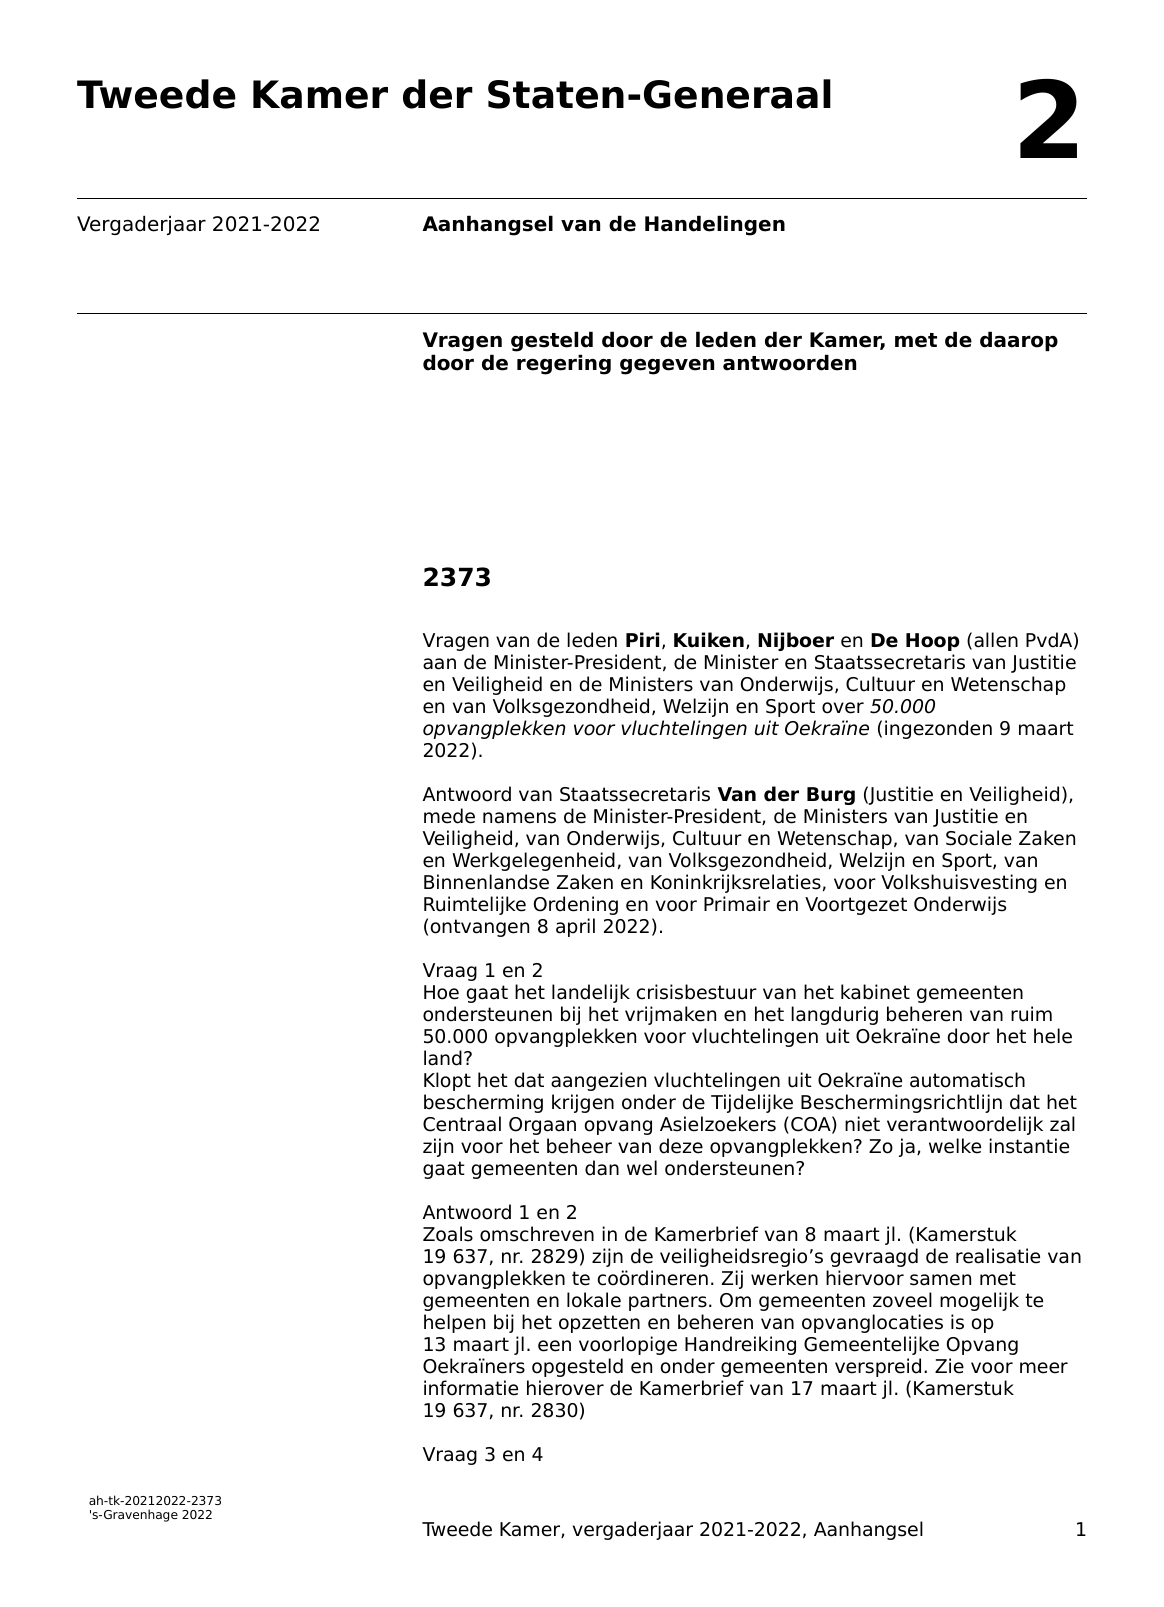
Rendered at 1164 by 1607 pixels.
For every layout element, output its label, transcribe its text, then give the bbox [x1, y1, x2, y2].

text Vraag 1 en 2 [422, 960, 1087, 982]
text Vragen van de leden Piri, Kuiken, Nijboer en De Hoop (allen PvdA) aan de Minister-President, de Minister en Staatssecretaris van Justitie en Veiligheid en de Ministers van Onderwijs, Cultuur en Wetenschap en van Volksgezondheid, Welzijn en Sport over 50.000 opvangplekken voor vluchtelingen uit Oekraïne (ingezonden 9 maart 2022). [422, 630, 1087, 762]
table_header Tweede Kamer der Staten-Generaal [77, 59, 886, 198]
text Antwoord van Staatssecretaris Van der Burg (Justitie en Veiligheid), mede namens de Minister-President, de Ministers van Justitie en Veiligheid, van Onderwijs, Cultuur en Wetenschap, van Sociale Zaken en Werkgelegenheid, van Volksgezondheid, Welzijn en Sport, van Binnenlandse Zaken en Koninkrijksrelaties, voor Volkshuisvesting en Ruimtelijke Ordening en voor Primair en Voortgezet Onderwijs (ontvangen 8 april 2022). [422, 784, 1087, 938]
text 's-Gravenhage 2022 [88, 1508, 323, 1522]
text Klopt het dat aangezien vluchtelingen uit Oekraïne automatisch bescherming krijgen onder de Tijdelijke Beschermingsrichtlijn dat het Centraal Orgaan opvang Asielzoekers (COA) niet verantwoordelijk zal zijn voor het beheer van deze opvangplekken? Zo ja, welke instantie gaat gemeenten dan wel ondersteunen? [422, 1070, 1087, 1180]
table_cell Vragen gesteld door de leden der Kamer, met de daarop door de regering gegeven antwoorden [422, 314, 1087, 375]
table_cell [77, 314, 422, 375]
text 2373 [422, 563, 1087, 592]
text Antwoord 1 en 2 [422, 1202, 1087, 1224]
text Vraag 3 en 4 [422, 1444, 1087, 1466]
text Hoe gaat het landelijk crisisbestuur van het kabinet gemeenten ondersteunen bij het vrijmaken en het langdurig beheren van ruim 50.000 opvangplekken voor vluchtelingen uit Oekraïne door het hele land? [422, 982, 1087, 1070]
text Zoals omschreven in de Kamerbrief van 8 maart jl. (Kamerstuk 19 637, nr. 2829) zijn de veiligheidsregio’s gevraagd de realisatie van opvangplekken te coördineren. Zij werken hiervoor samen met gemeenten en lokale partners. Om gemeenten zoveel mogelijk te helpen bij het opzetten en beheren van opvanglocaties is op 13 maart jl. een voorlopige Handreiking Gemeentelijke Opvang Oekraïners opgesteld en onder gemeenten verspreid. Zie voor meer informatie hierover de Kamerbrief van 17 maart jl. (Kamerstuk 19 637, nr. 2830) [422, 1224, 1087, 1422]
table_header 2 [886, 59, 1087, 198]
text ah-tk-20212022-2373 [88, 1494, 323, 1508]
table_cell Vergaderjaar 2021-2022 [77, 199, 422, 313]
table_cell Aanhangsel van de Handelingen [422, 199, 1087, 313]
